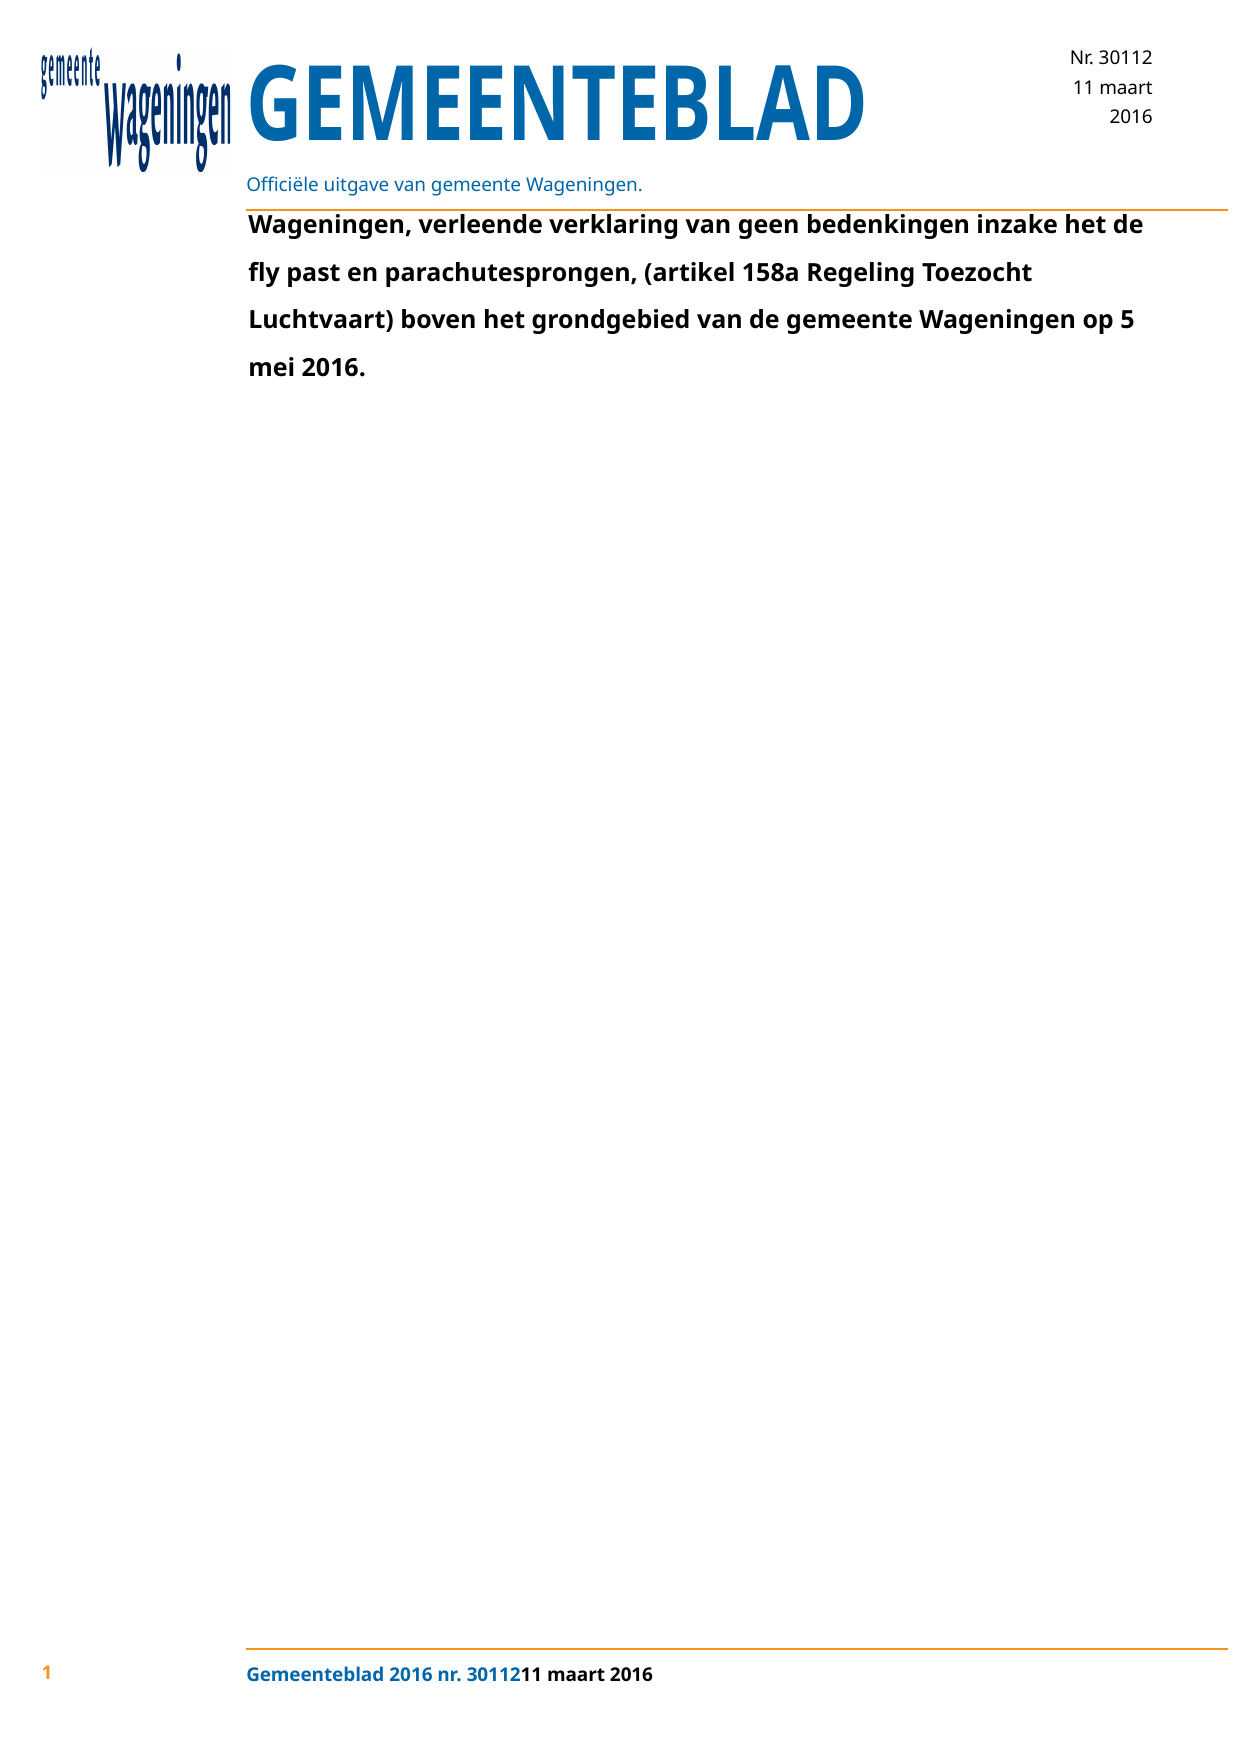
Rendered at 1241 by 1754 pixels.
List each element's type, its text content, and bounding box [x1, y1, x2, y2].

picture [41, 47, 231, 172]
text Wageningen, verleende verklaring van geen bedenkingen inzake het de fly past en parachutesprongen, (artikel 158a Regeling Toezocht Luchtvaart) boven het grondgebied van de gemeente Wageningen op 5 mei 2016. [248, 211, 1152, 384]
